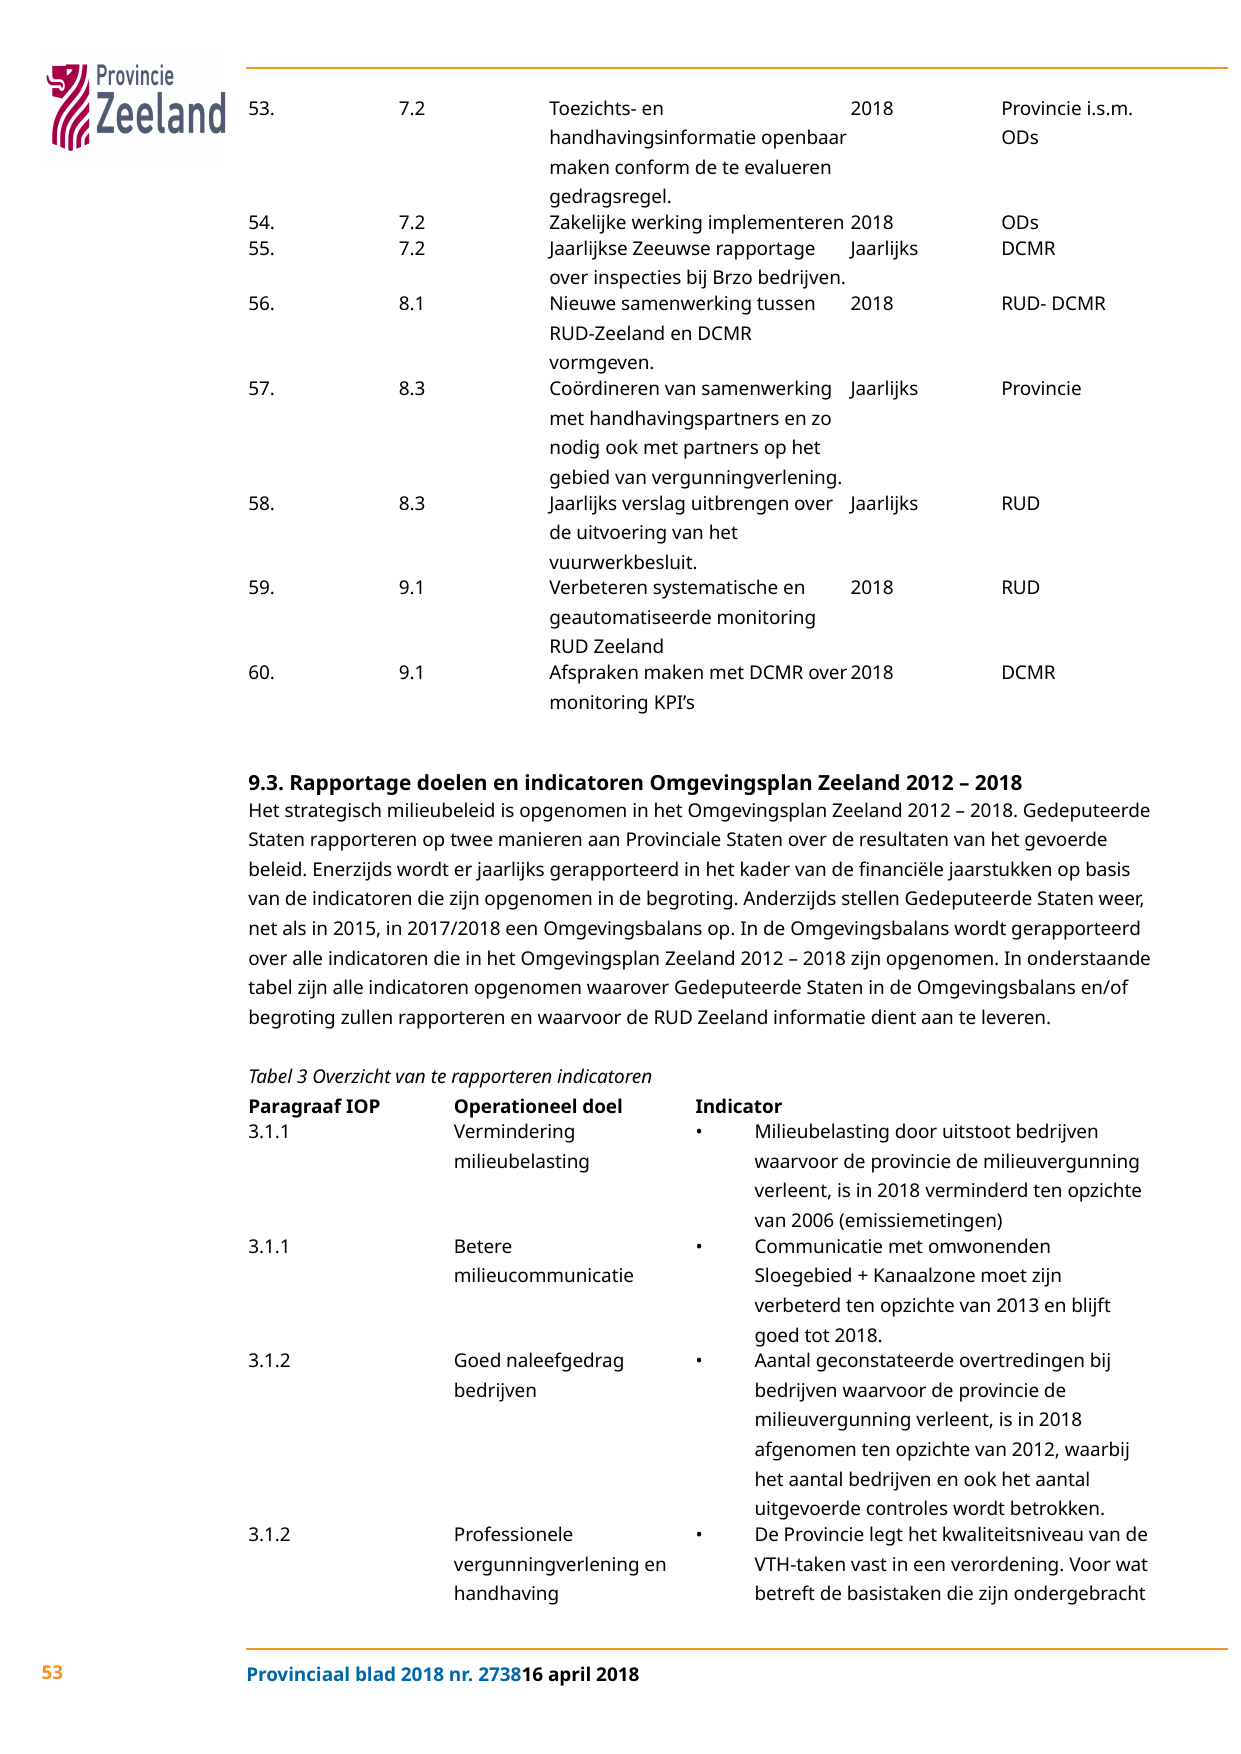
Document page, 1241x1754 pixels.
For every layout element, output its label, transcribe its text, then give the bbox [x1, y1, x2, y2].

table_cell De Provincie legt het kwaliteitsniveau van de VTH-taken vast in een verordening. Voor wat betreft de basistaken die zijn ondergebracht [695, 1521, 1152, 1606]
table_cell 58. [248, 490, 398, 574]
table_cell Communicatie met omwonenden Sloegebied + Kanaalzone moet zijn verbeterd ten opzichte van 2013 en blijft goed tot 2018. [695, 1233, 1152, 1347]
table_cell 7.2 [399, 95, 549, 209]
table_cell 60. [248, 660, 398, 715]
text 9.3. Rapportage doelen en indicatoren Omgevingsplan Zeeland 2012 – 2018 [248, 768, 1152, 797]
table_cell 2018 [850, 95, 1001, 209]
table_cell DCMR [1001, 660, 1152, 715]
table_cell Jaarlijkse Zeeuwse rapportage over inspecties bij Brzo bedrijven. [549, 235, 850, 290]
table_cell 2018 [850, 660, 1001, 715]
table_cell 8.1 [399, 290, 549, 375]
table_cell DCMR [1001, 235, 1152, 290]
table_cell 9.1 [399, 575, 549, 659]
table_cell 2018 [850, 290, 1001, 375]
table_cell Afspraken maken met DCMR over monitoring KPI’s [549, 660, 850, 715]
table_cell Professionele vergunningverlening en handhaving [454, 1521, 695, 1606]
table_cell Vermindering milieubelasting [454, 1119, 695, 1233]
text Het strategisch milieubeleid is opgenomen in het Omgevingsplan Zeeland 2012 – 2018. Gedeputeerde Staten rapporteren op twee manieren aan Provinciale Staten over de resultaten van het gevoerde beleid. Enerzijds wordt er jaarlijks gerapporteerd in het kader van de financiële jaarstukken op basis van de indicatoren die zijn opgenomen in de begroting. Anderzijds stellen Gedeputeerde Staten weer, net als in 2015, in 2017/2018 een Omgevingsbalans op. In de Omgevingsbalans wordt gerapporteerd over alle indicatoren die in het Omgevingsplan Zeeland 2012 – 2018 zijn opgenomen. In onderstaande tabel zijn alle indicatoren opgenomen waarover Gedeputeerde Staten in de Omgevingsbalans en/of begroting zullen rapporteren en waarvoor de RUD Zeeland informatie dient aan te leveren. [248, 797, 1152, 1030]
table_cell 54. [248, 209, 398, 235]
table_cell 8.3 [399, 375, 549, 490]
picture [41, 47, 231, 172]
table_cell 56. [248, 290, 398, 375]
table_cell Provincie [1001, 375, 1152, 490]
table_cell Goed naleefgedrag bedrijven [454, 1348, 695, 1521]
table_cell 55. [248, 235, 398, 290]
table_cell 53. [248, 95, 398, 209]
table_cell 8.3 [399, 490, 549, 574]
table_cell 59. [248, 575, 398, 659]
table_cell 3.1.2 [248, 1521, 454, 1606]
table_cell 2018 [850, 209, 1001, 235]
table_cell Jaarlijks verslag uitbrengen over de uitvoering van het vuurwerkbesluit. [549, 490, 850, 574]
table_cell Provincie i.s.m. ODs [1001, 95, 1152, 209]
table_cell Milieubelasting door uitstoot bedrijven waarvoor de provincie de milieuvergunning verleent, is in 2018 verminderd ten opzichte van 2006 (emissiemetingen) [695, 1119, 1152, 1233]
table_cell 2018 [850, 575, 1001, 659]
table_cell RUD- DCMR [1001, 290, 1152, 375]
table_header Indicator [695, 1093, 1152, 1118]
table_cell Zakelijke werking implementeren [549, 209, 850, 235]
table_cell Coördineren van samenwerking met handhavingspartners en zo nodig ook met partners op het gebied van vergunningverlening. [549, 375, 850, 490]
table_header Paragraaf IOP [248, 1093, 454, 1118]
table_cell 9.1 [399, 660, 549, 715]
table_cell Verbeteren systematische en geautomatiseerde monitoring RUD Zeeland [549, 575, 850, 659]
table_cell Betere milieucommunicatie [454, 1233, 695, 1347]
table_cell Jaarlijks [850, 375, 1001, 490]
table_cell 7.2 [399, 235, 549, 290]
table_cell 3.1.2 [248, 1348, 454, 1521]
table_cell 57. [248, 375, 398, 490]
table_cell Aantal geconstateerde overtredingen bij bedrijven waarvoor de provincie de milieuvergunning verleent, is in 2018 afgenomen ten opzichte van 2012, waarbij het aantal bedrijven en ook het aantal uitgevoerde controles wordt betrokken. [695, 1348, 1152, 1521]
table_cell Jaarlijks [850, 235, 1001, 290]
table_cell Jaarlijks [850, 490, 1001, 574]
table_cell Nieuwe samenwerking tussen RUD-Zeeland en DCMR vormgeven. [549, 290, 850, 375]
table_cell Toezichts- en handhavingsinformatie openbaar maken conform de te evalueren gedragsregel. [549, 95, 850, 209]
table_header Operationeel doel [454, 1093, 695, 1118]
table_cell 7.2 [399, 209, 549, 235]
table_cell 3.1.1 [248, 1233, 454, 1347]
table_cell RUD [1001, 490, 1152, 574]
table_cell RUD [1001, 575, 1152, 659]
table_cell 3.1.1 [248, 1119, 454, 1233]
text Tabel 3 Overzicht van te rapporteren indicatoren [248, 1063, 1152, 1089]
table_cell ODs [1001, 209, 1152, 235]
